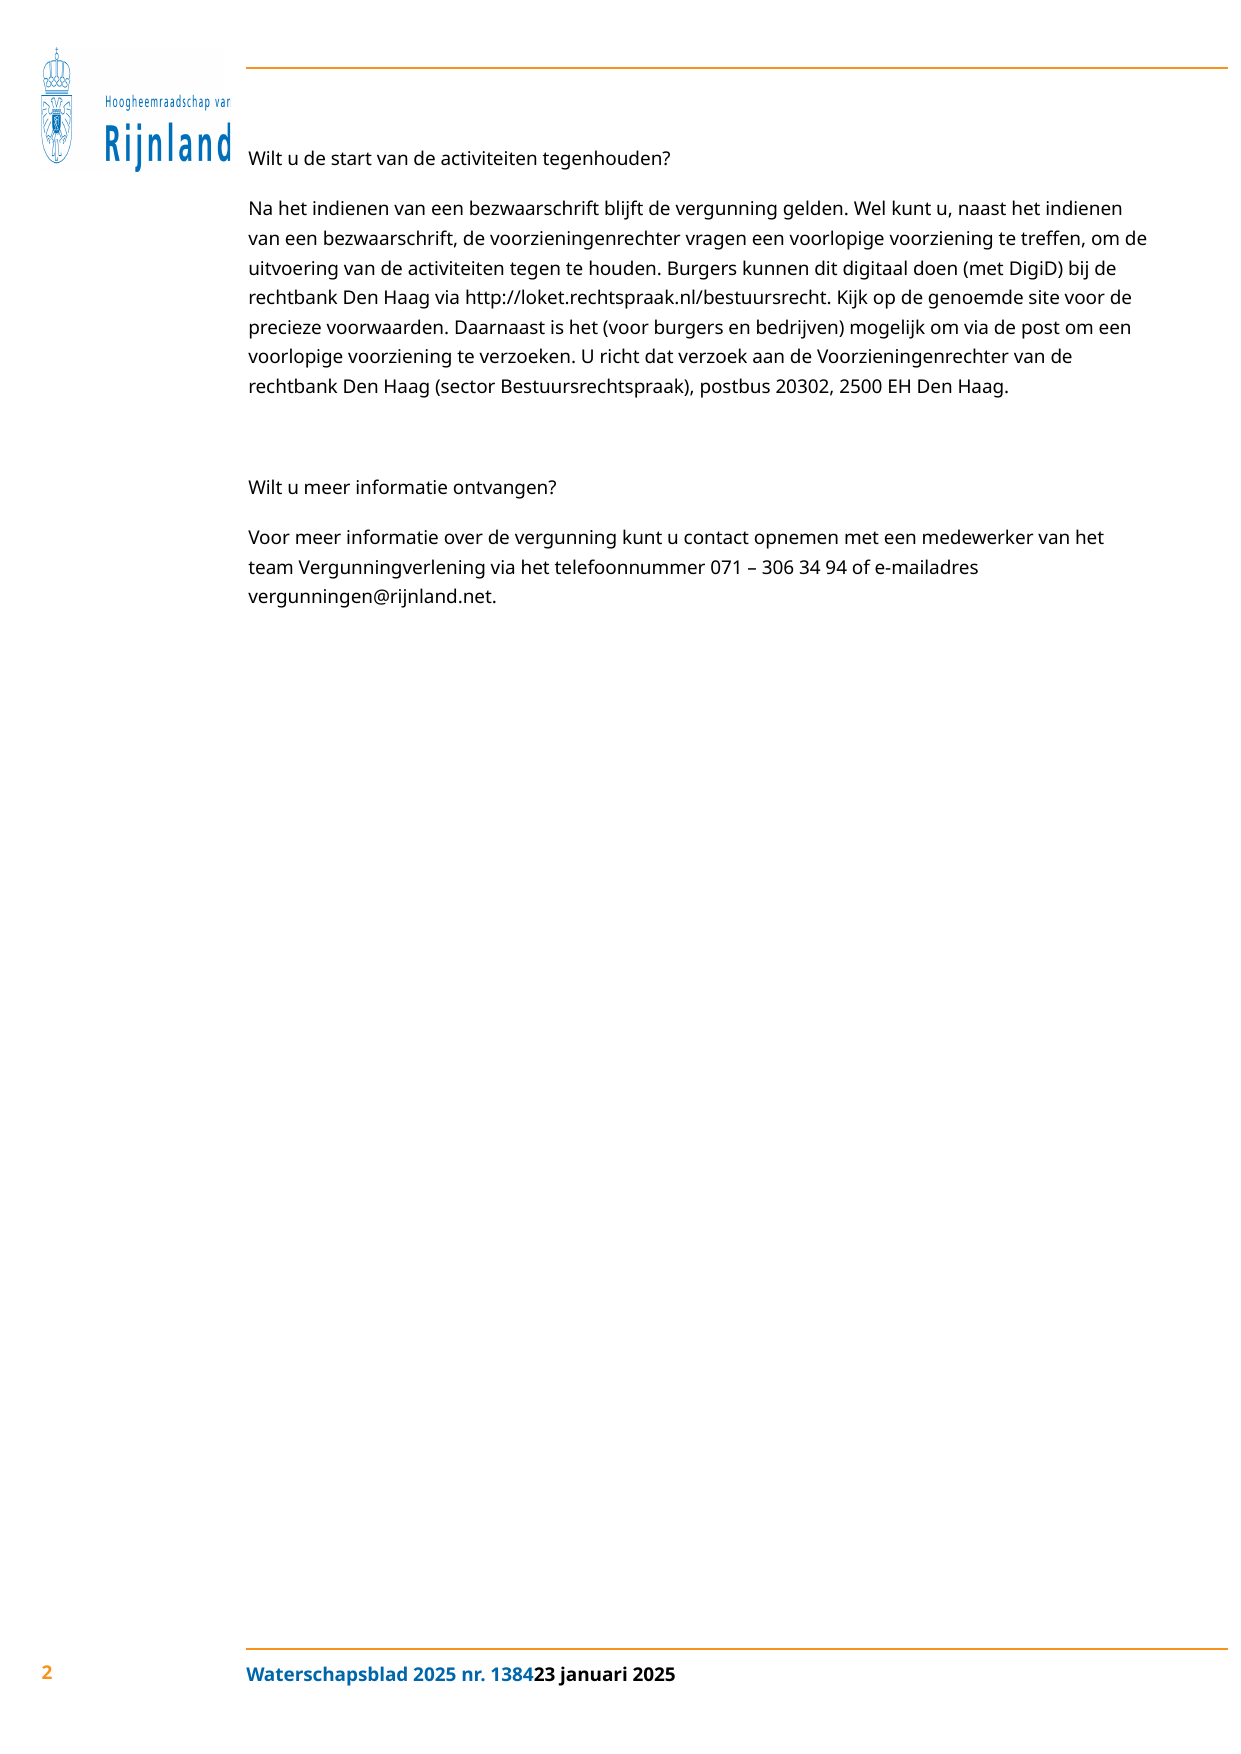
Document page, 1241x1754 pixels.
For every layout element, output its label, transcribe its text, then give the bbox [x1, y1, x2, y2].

text Wilt u meer informatie ontvangen? [248, 474, 1152, 500]
text Na het indienen van een bezwaarschrift blijft de vergunning gelden. Wel kunt u, naast het indienen van een bezwaarschrift, de voorzieningenrechter vragen een voorlopige voorziening te treffen, om de uitvoering van de activiteiten tegen te houden. Burgers kunnen dit digitaal doen (met DigiD) bij de rechtbank Den Haag via http://loket.rechtspraak.nl/bestuursrecht. Kijk op de genoemde site voor de precieze voorwaarden. Daarnaast is het (voor burgers en bedrijven) mogelijk om via de post om een voorlopige voorziening te verzoeken. U richt dat verzoek aan de Voorzieningenrechter van de rechtbank Den Haag (sector Bestuursrechtspraak), postbus 20302, 2500 EH Den Haag. [248, 196, 1152, 399]
text Wilt u de start van de activiteiten tegenhouden? [248, 145, 1152, 171]
text Voor meer informatie over de vergunning kunt u contact opnemen met een medewerker van het team Vergunningverlening via het telefoonnummer 071 – 306 34 94 of e-mailadres vergunningen@rijnland.net. [248, 524, 1152, 609]
picture [41, 47, 231, 172]
